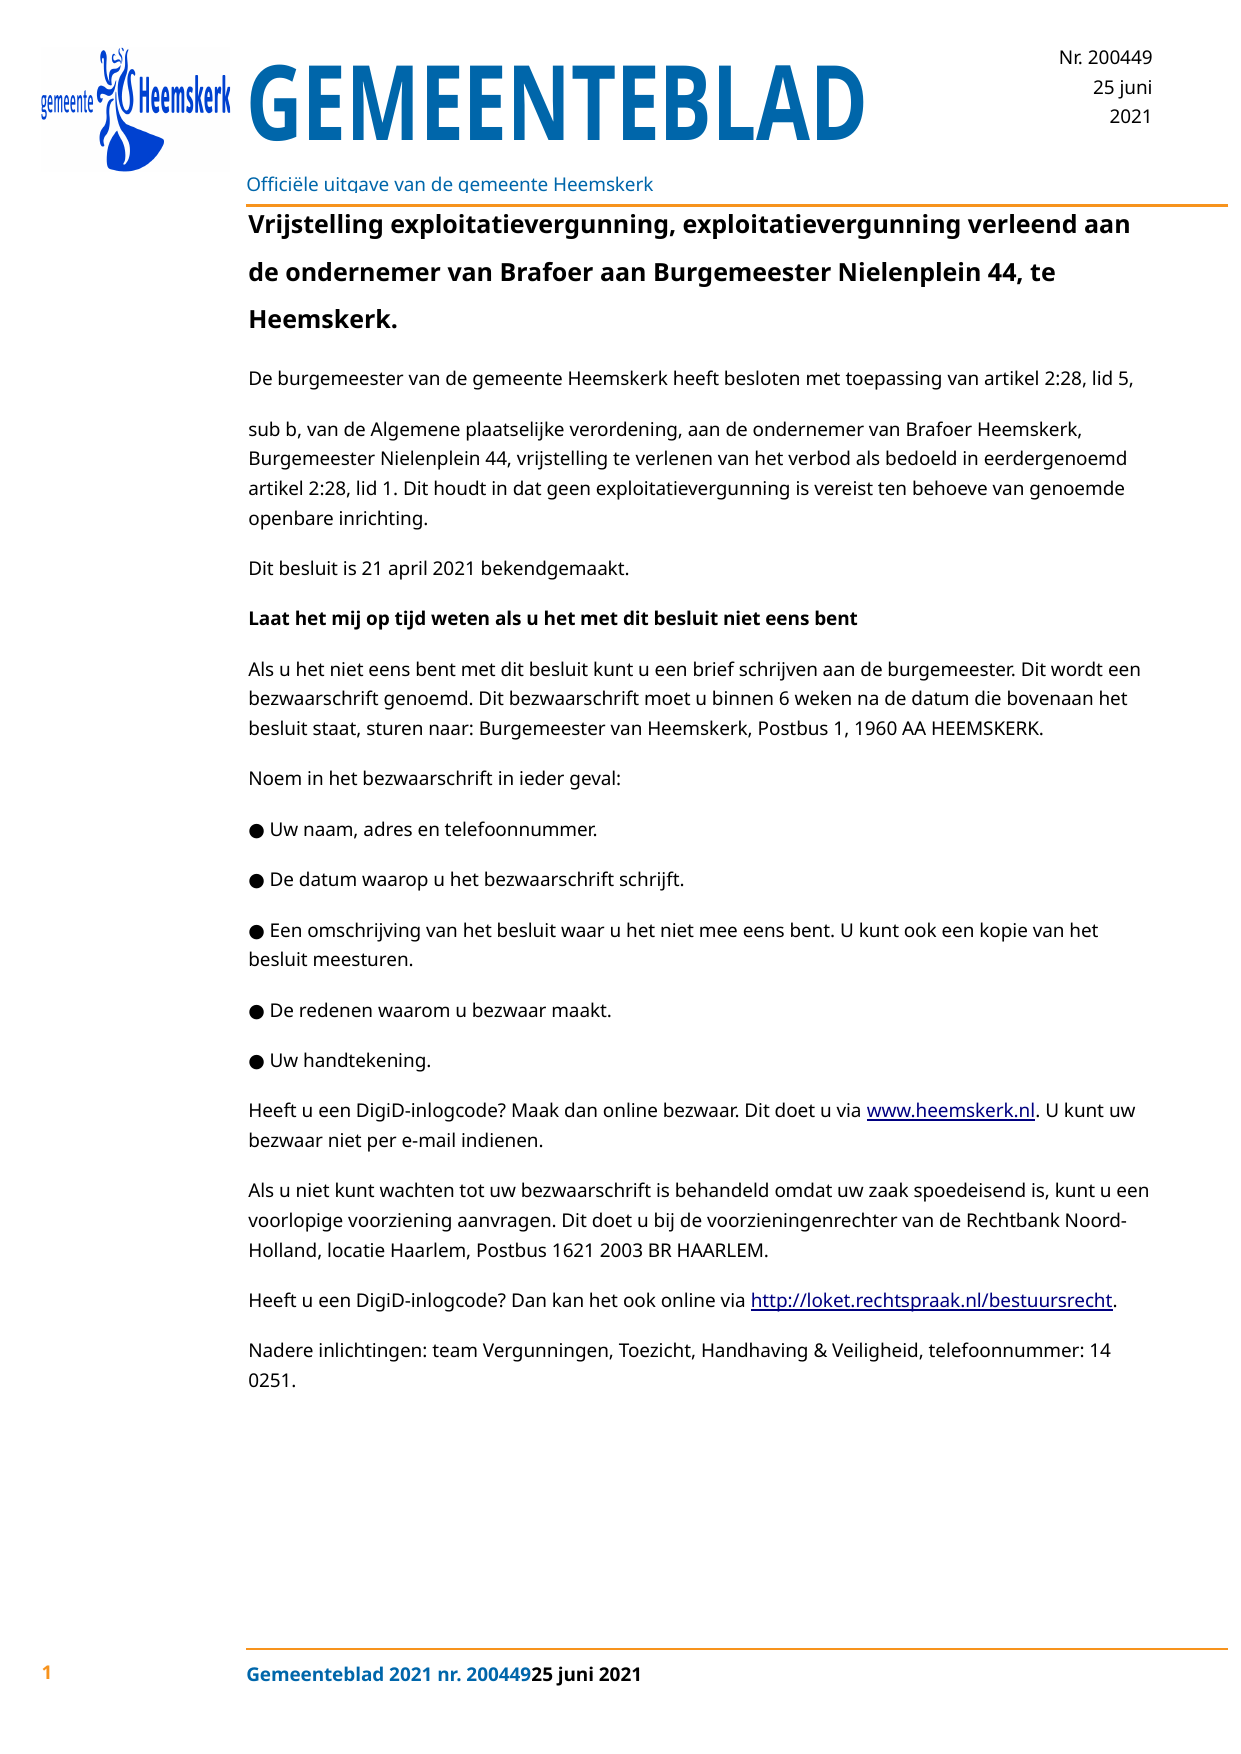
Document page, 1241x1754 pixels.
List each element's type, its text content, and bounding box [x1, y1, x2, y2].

text Heeft u een DigiD-inlogcode? Dan kan het ook online via http://loket.rechtspraak.nl/bestuursrecht. [248, 1287, 1152, 1313]
text Als u niet kunt wachten tot uw bezwaarschrift is behandeld omdat uw zaak spoedeisend is, kunt u een voorlopige voorziening aanvragen. Dit doet u bij de voorzieningenrechter van de Rechtbank Noord-Holland, locatie Haarlem, Postbus 1621 2003 BR HAARLEM. [248, 1178, 1152, 1262]
text sub b, van de Algemene plaatselijke verordening, aan de ondernemer van Brafoer Heemskerk, Burgemeester Nielenplein 44, vrijstelling te verlenen van het verbod als bedoeld in eerdergenoemd artikel 2:28, lid 1. Dit houdt in dat geen exploitatievergunning is vereist ten behoeve van genoemde openbare inrichting. [248, 416, 1152, 530]
text ● Uw handtekening. [248, 1047, 1152, 1073]
text Als u het niet eens bent met dit besluit kunt u een brief schrijven aan de burgemeester. Dit wordt een bezwaarschrift genoemd. Dit bezwaarschrift moet u binnen 6 weken na de datum die bovenaan het besluit staat, sturen naar: Burgemeester van Heemskerk, Postbus 1, 1960 AA HEEMSKERK. [248, 656, 1152, 741]
text Dit besluit is 21 april 2021 bekendgemaakt. [248, 555, 1152, 581]
text De burgemeester van de gemeente Heemskerk heeft besloten met toepassing van artikel 2:28, lid 5, [248, 366, 1152, 391]
text ● De redenen waarom u bezwaar maakt. [248, 997, 1152, 1022]
text Nadere inlichtingen: team Vergunningen, Toezicht, Handhaving & Veiligheid, telefoonnummer: 14 0251. [248, 1338, 1152, 1393]
text ● Uw naam, adres en telefoonnummer. [248, 816, 1152, 842]
text Laat het mij op tijd weten als u het met dit besluit niet eens bent [248, 606, 1152, 631]
text Vrijstelling exploitatievergunning, exploitatievergunning verleend aan de ondernemer van Brafoer aan Burgemeester Nielenplein 44, te Heemskerk. [248, 207, 1152, 336]
text ● De datum waarop u het bezwaarschrift schrijft. [248, 866, 1152, 892]
picture [41, 47, 231, 172]
text Heeft u een DigiD-inlogcode? Maak dan online bezwaar. Dit doet u via www.heemskerk.nl. U kunt uw bezwaar niet per e-mail indienen. [248, 1098, 1152, 1153]
text ● Een omschrijving van het besluit waar u het niet mee eens bent. U kunt ook een kopie van het besluit meesturen. [248, 917, 1152, 972]
text Noem in het bezwaarschrift in ieder geval: [248, 766, 1152, 791]
